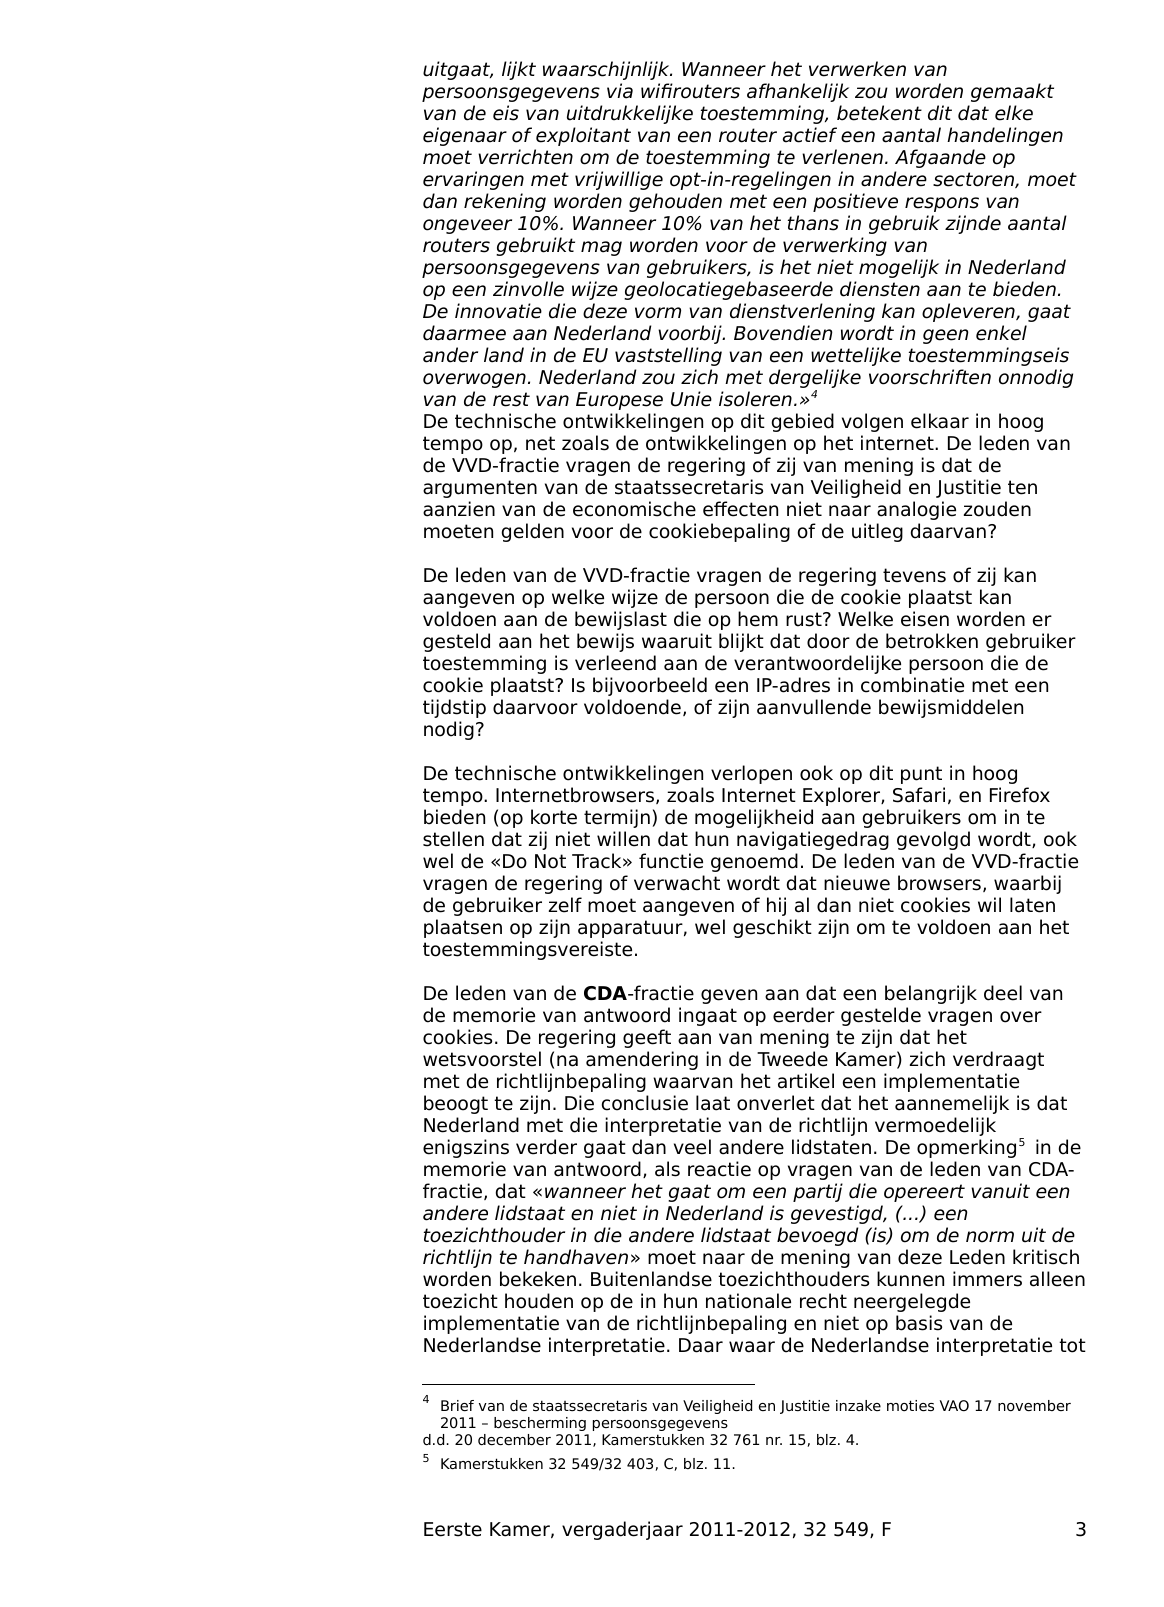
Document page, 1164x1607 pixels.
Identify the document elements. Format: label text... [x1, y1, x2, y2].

text Kamerstukken 32 549/32 403, C, blz. 11. [422, 1452, 1087, 1474]
text De technische ontwikkelingen op dit gebied volgen elkaar in hoog tempo op, net zoals de ontwikkelingen op het internet. De leden van de VVD-fractie vragen de regering of zij van mening is dat de argumenten van de staatssecretaris van Veiligheid en Justitie ten aanzien van de economische effecten niet naar analogie zouden moeten gelden voor de cookiebepaling of de uitleg daarvan? [422, 411, 1087, 543]
text De technische ontwikkelingen verlopen ook op dit punt in hoog tempo. Internetbrowsers, zoals Internet Explorer, Safari, en Firefox bieden (op korte termijn) de mogelijkheid aan gebruikers om in te stellen dat zij niet willen dat hun navigatiegedrag gevolgd wordt, ook wel de «Do Not Track» functie genoemd. De leden van de VVD-fractie vragen de regering of verwacht wordt dat nieuwe browsers, waarbij de gebruiker zelf moet aangeven of hij al dan niet cookies wil laten plaatsen op zijn apparatuur, wel geschikt zijn om te voldoen aan het toestemmingsvereiste. [422, 763, 1087, 961]
text De leden van de CDA-fractie geven aan dat een belangrijk deel van de memorie van antwoord ingaat op eerder gestelde vragen over cookies. De regering geeft aan van mening te zijn dat het wetsvoorstel (na amendering in de Tweede Kamer) zich verdraagt met de richtlijnbepaling waarvan het artikel een implementatie beoogt te zijn. Die conclusie laat onverlet dat het aannemelijk is dat Nederland met die interpretatie van de richtlijn vermoedelijk enigszins verder gaat dan veel andere lidstaten. De opmerking in de memorie van antwoord, als reactie op vragen van de leden van CDA-fractie, dat «wanneer het gaat om een partij die opereert vanuit een andere lidstaat en niet in Nederland is gevestigd, (...) een toezichthouder in die andere lidstaat bevoegd (is) om de norm uit de richtlijn te handhaven» moet naar de mening van deze Leden kritisch worden bekeken. Buitenlandse toezichthouders kunnen immers alleen toezicht houden op de in hun nationale recht neergelegde implementatie van de richtlijnbepaling en niet op basis van de Nederlandse interpretatie. Daar waar de Nederlandse interpretatie tot [422, 983, 1087, 1356]
text De leden van de VVD-fractie vragen de regering tevens of zij kan aangeven op welke wijze de persoon die de cookie plaatst kan voldoen aan de bewijslast die op hem rust? Welke eisen worden er gesteld aan het bewijs waaruit blijkt dat door de betrokken gebruiker toestemming is verleend aan de verantwoordelijke persoon die de cookie plaatst? Is bijvoorbeeld een IP-adres in combinatie met een tijdstip daarvoor voldoende, of zijn aanvullende bewijsmiddelen nodig? [422, 565, 1087, 741]
text Brief van de staatssecretaris van Veiligheid en Justitie inzake moties VAO 17 november 2011 – bescherming persoonsgegevens [422, 1393, 1087, 1432]
text uitgaat, lijkt waarschijnlijk. Wanneer het verwerken van persoonsgegevens via wifirouters afhankelijk zou worden gemaakt van de eis van uitdrukkelijke toestemming, betekent dit dat elke eigenaar of exploitant van een router actief een aantal handelingen moet verrichten om de toestemming te verlenen. Afgaande op ervaringen met vrijwillige opt-in-regelingen in andere sectoren, moet dan rekening worden gehouden met een positieve respons van ongeveer 10%. Wanneer 10% van het thans in gebruik zijnde aantal routers gebruikt mag worden voor de verwerking van persoonsgegevens van gebruikers, is het niet mogelijk in Nederland op een zinvolle wijze geolocatiegebaseerde diensten aan te bieden. De innovatie die deze vorm van dienstverlening kan opleveren, gaat daarmee aan Nederland voorbij. Bovendien wordt in geen enkel ander land in de EU vaststelling van een wettelijke toestemmingseis overwogen. Nederland zou zich met dergelijke voorschriften onnodig van de rest van Europese Unie isoleren.» [422, 59, 1087, 411]
text d.d. 20 december 2011, Kamerstukken 32 761 nr. 15, blz. 4. [422, 1432, 1087, 1449]
